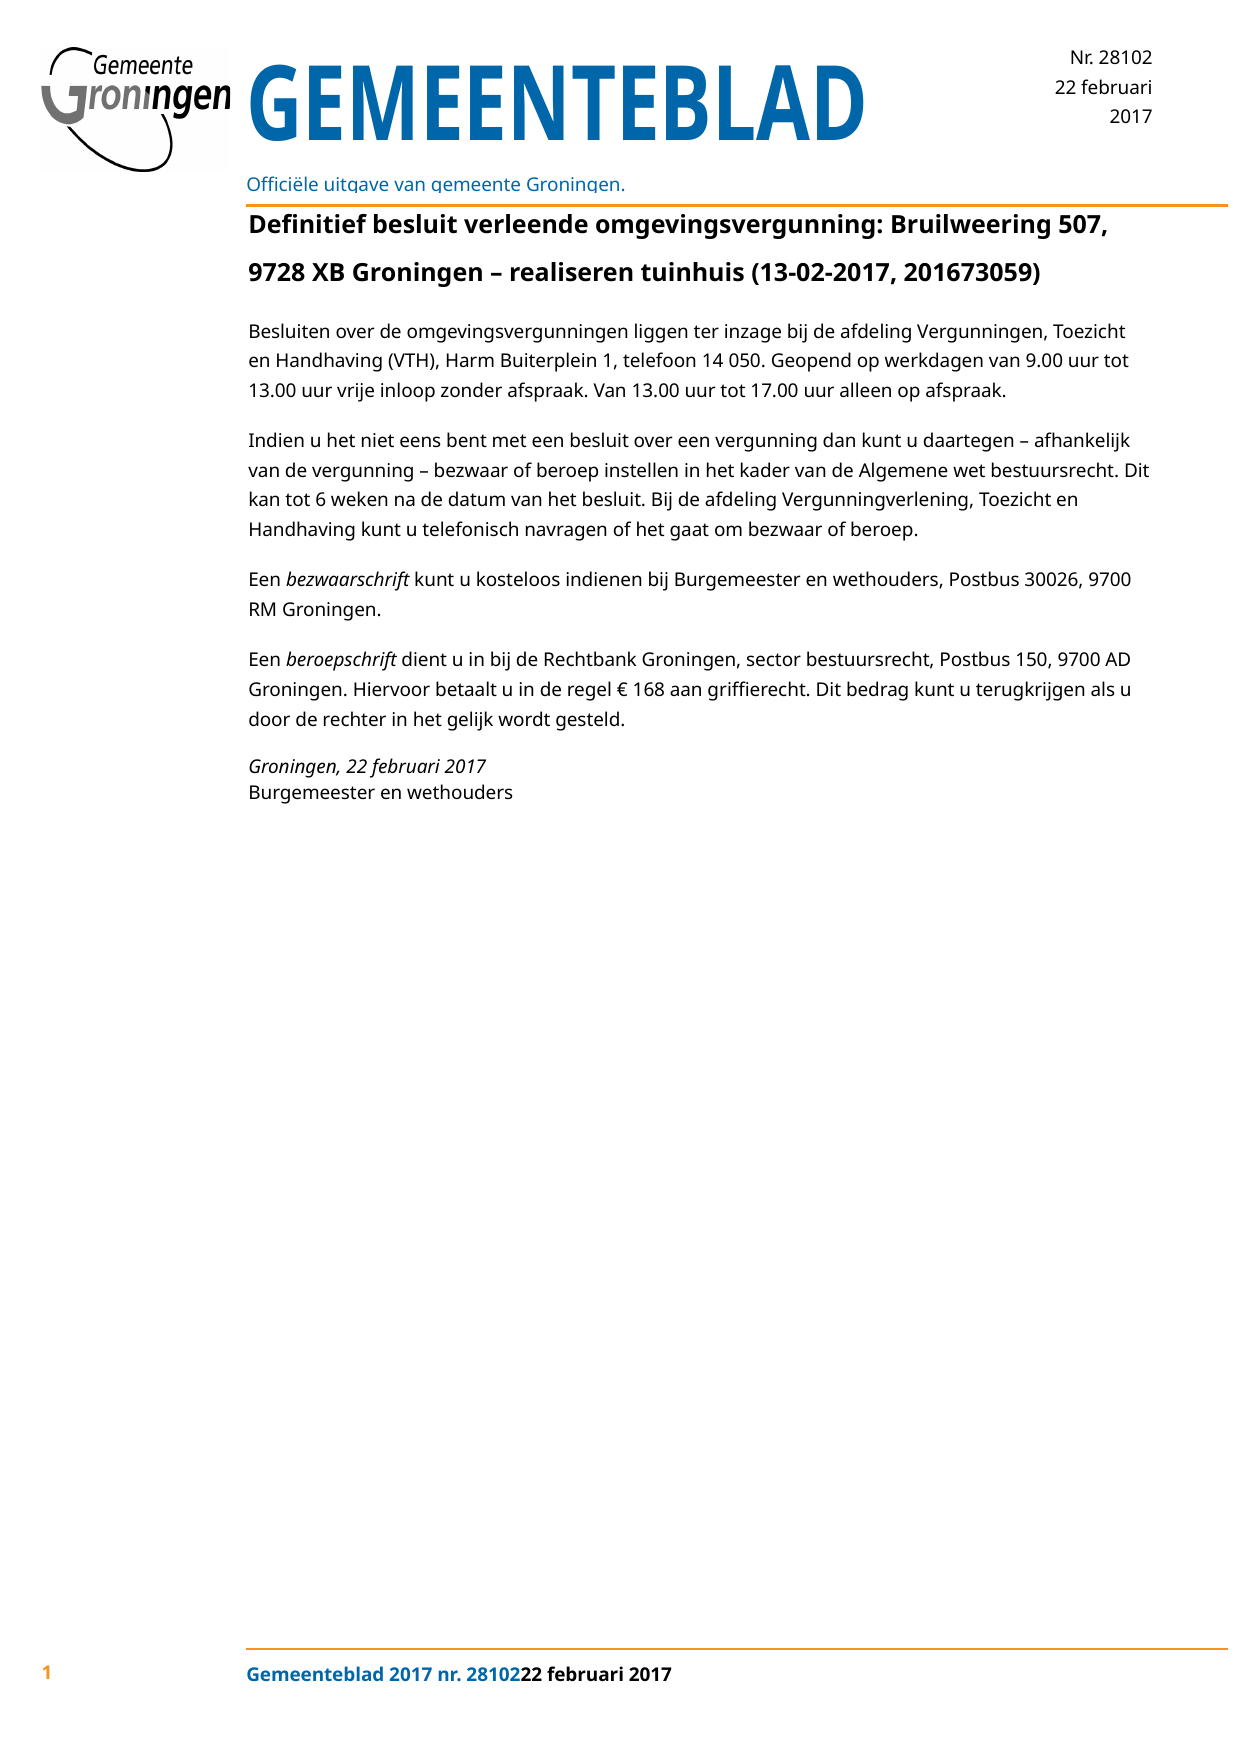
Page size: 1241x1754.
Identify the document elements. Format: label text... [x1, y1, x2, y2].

text Een beroepschrift dient u in bij de Rechtbank Groningen, sector bestuursrecht, Postbus 150, 9700 AD Groningen. Hiervoor betaalt u in de regel € 168 aan griffierecht. Dit bedrag kunt u terugkrijgen als u door de rechter in het gelijk wordt gesteld. [248, 647, 1152, 732]
text Groningen, 22 februari 2017 [248, 754, 1152, 779]
text Een bezwaarschrift kunt u kosteloos indienen bij Burgemeester en wethouders, Postbus 30026, 9700 RM Groningen. [248, 567, 1152, 622]
picture [41, 47, 231, 172]
text Indien u het niet eens bent met een besluit over een vergunning dan kunt u daartegen – afhankelijk van de vergunning – bezwaar of beroep instellen in het kader van de Algemene wet bestuursrecht. Dit kan tot 6 weken na de datum van het besluit. Bij de afdeling Vergunningverlening, Toezicht en Handhaving kunt u telefonisch navragen of het gaat om bezwaar of beroep. [248, 427, 1152, 542]
text Burgemeester en wethouders [248, 779, 1152, 805]
text Definitief besluit verleende omgevingsvergunning: Bruilweering 507, 9728 XB Groningen – realiseren tuinhuis (13-02-2017, 201673059) [248, 207, 1152, 288]
text Besluiten over de omgevingsvergunningen liggen ter inzage bij de afdeling Vergunningen, Toezicht en Handhaving (VTH), Harm Buiterplein 1, telefoon 14 050. Geopend op werkdagen van 9.00 uur tot 13.00 uur vrije inloop zonder afspraak. Van 13.00 uur tot 17.00 uur alleen op afspraak. [248, 318, 1152, 403]
